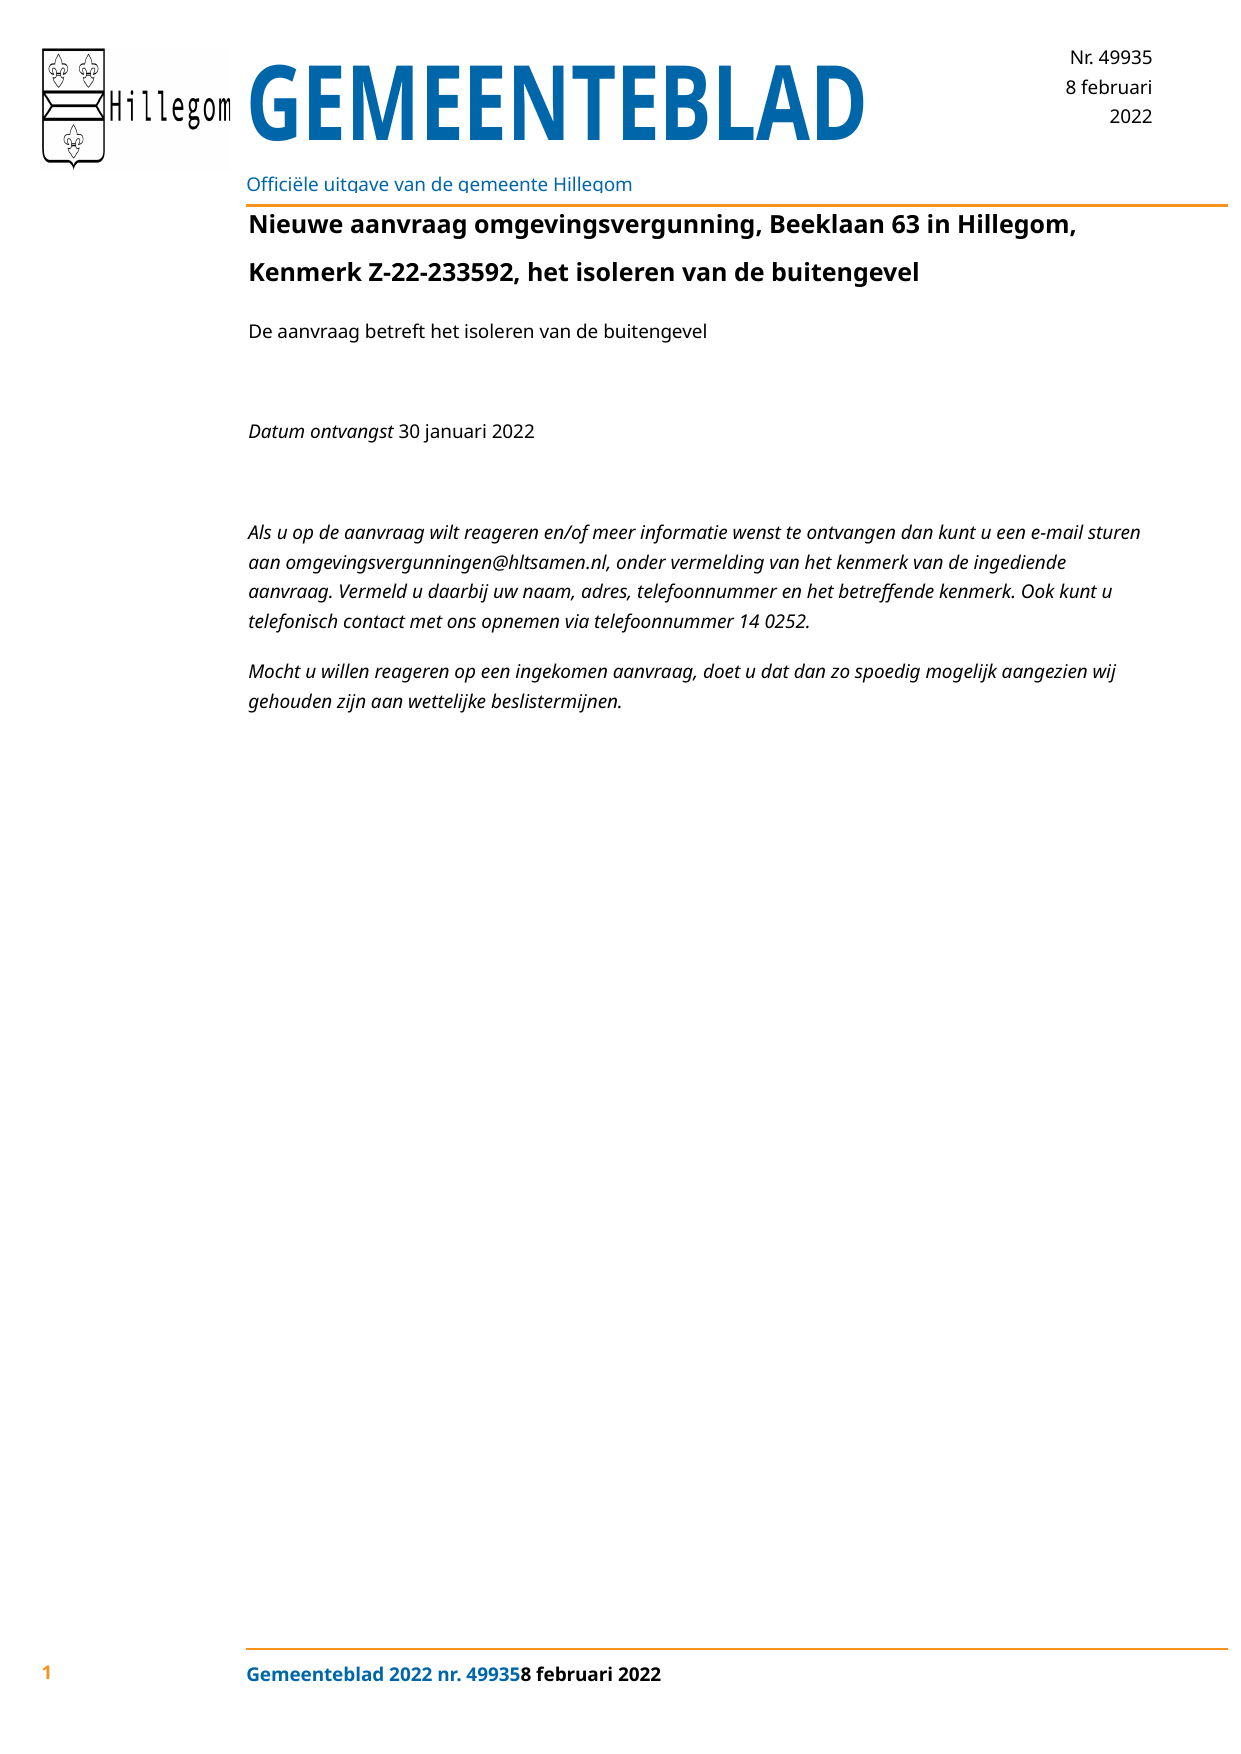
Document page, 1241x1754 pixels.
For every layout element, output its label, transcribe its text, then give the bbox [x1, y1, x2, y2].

picture [41, 47, 231, 172]
text Mocht u willen reageren op een ingekomen aanvraag, doet u dat dan zo spoedig mogelijk aangezien wij gehouden zijn aan wettelijke beslistermijnen. [248, 659, 1152, 714]
text De aanvraag betreft het isoleren van de buitengevel [248, 318, 1152, 344]
text Datum ontvangst 30 januari 2022 [248, 419, 1152, 444]
text Als u op de aanvraag wilt reageren en/of meer informatie wenst te ontvangen dan kunt u een e-mail sturen aan omgevingsvergunningen@hltsamen.nl, onder vermelding van het kenmerk van de ingediende aanvraag. Vermeld u daarbij uw naam, adres, telefoonnummer en het betreffende kenmerk. Ook kunt u telefonisch contact met ons opnemen via telefoonnummer 14 0252. [248, 519, 1152, 634]
text Nieuwe aanvraag omgevingsvergunning, Beeklaan 63 in Hillegom, Kenmerk Z-22-233592, het isoleren van de buitengevel [248, 207, 1152, 288]
